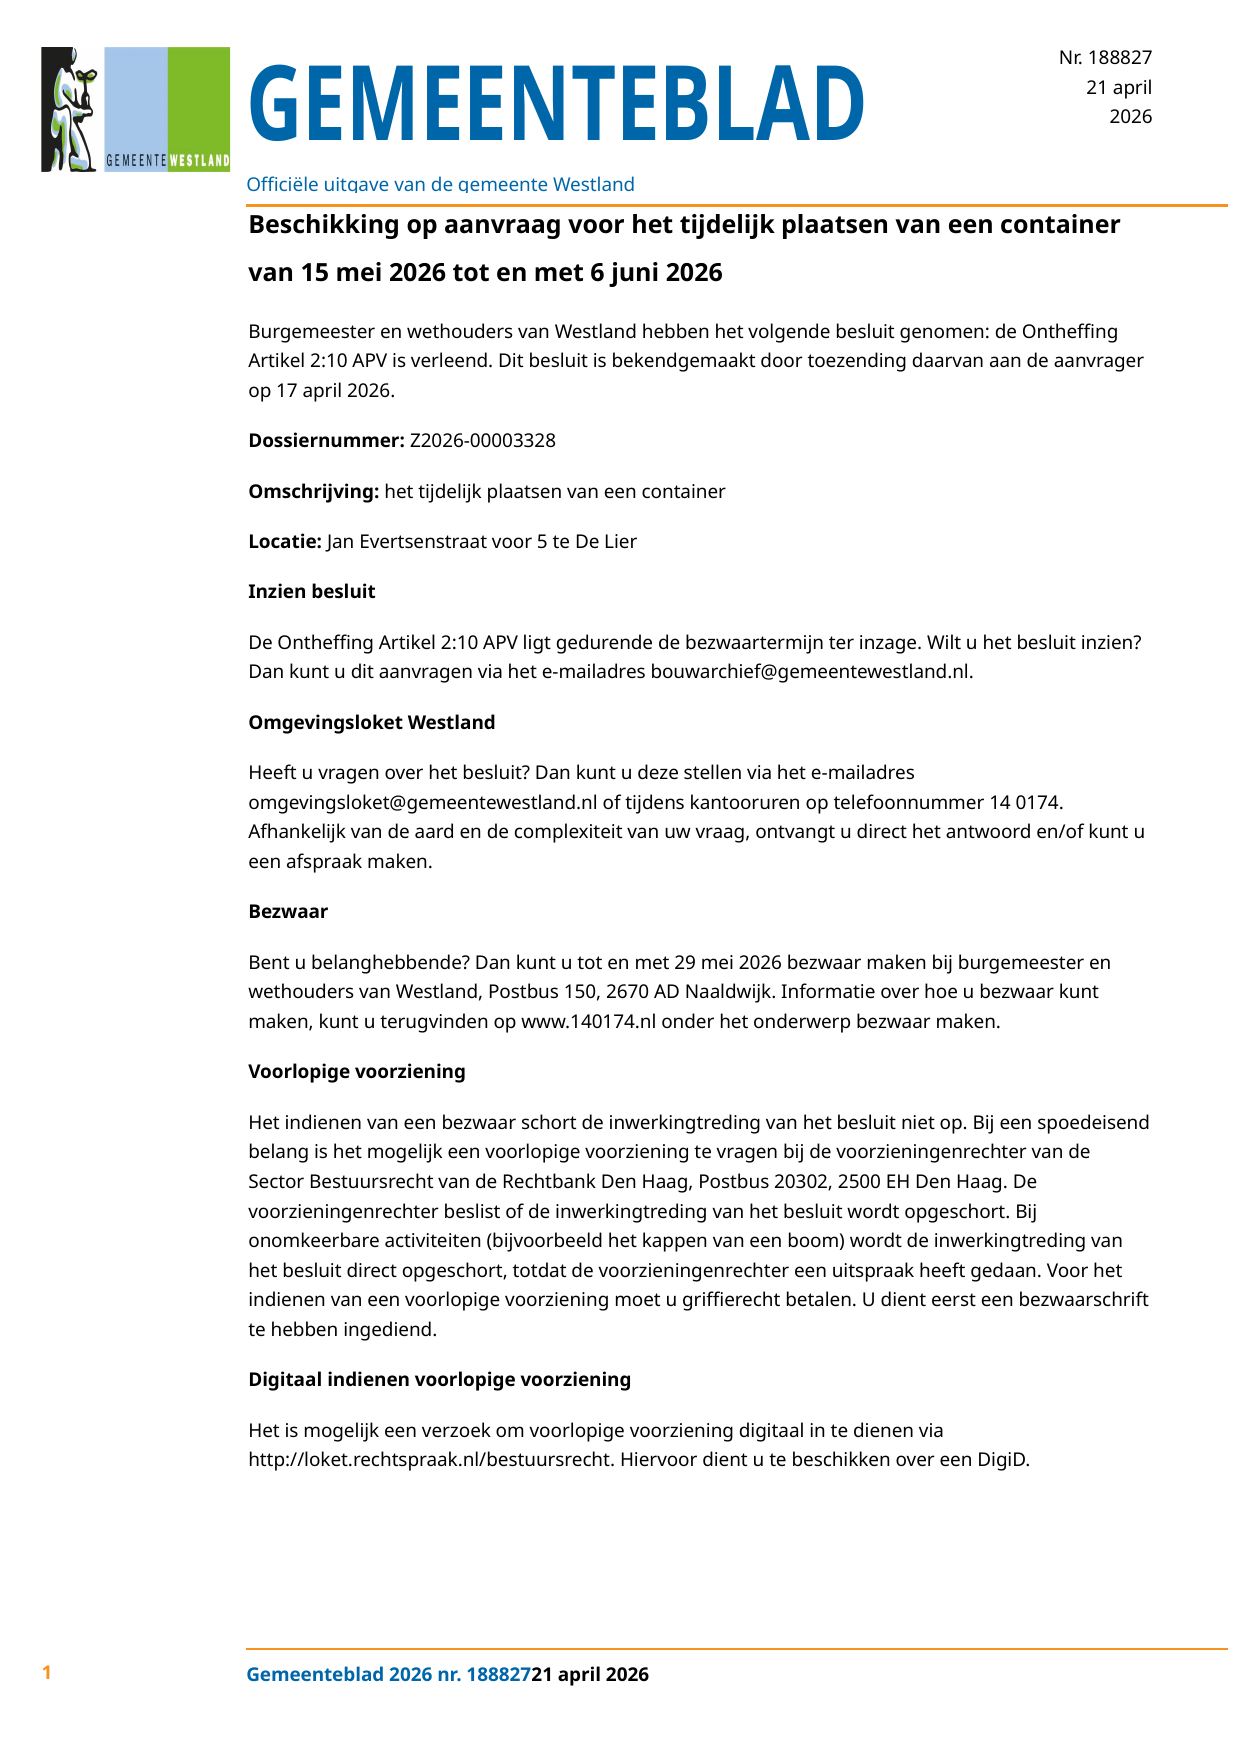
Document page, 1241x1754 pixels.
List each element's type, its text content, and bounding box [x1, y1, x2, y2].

text Burgemeester en wethouders van Westland hebben het volgende besluit genomen: de Ontheffing Artikel 2:10 APV is verleend. Dit besluit is bekendgemaakt door toezending daarvan aan de aanvrager op 17 april 2026. [248, 318, 1152, 403]
text Het is mogelijk een verzoek om voorlopige voorziening digitaal in te dienen via http://loket.rechtspraak.nl/bestuursrecht. Hiervoor dient u te beschikken over een DigiD. [248, 1417, 1152, 1472]
text Bent u belanghebbende? Dan kunt u tot en met 29 mei 2026 bezwaar maken bij burgemeester en wethouders van Westland, Postbus 150, 2670 AD Naaldwijk. Informatie over hoe u bezwaar kunt maken, kunt u terugvinden op www.140174.nl onder het onderwerp bezwaar maken. [248, 949, 1152, 1034]
text Voorlopige voorziening [248, 1059, 1152, 1084]
picture [41, 47, 231, 172]
text Dossiernummer: Z2026-00003328 [248, 427, 1152, 453]
text Digitaal indienen voorlopige voorziening [248, 1367, 1152, 1392]
text Heeft u vragen over het besluit? Dan kunt u deze stellen via het e-mailadres omgevingsloket@gemeentewestland.nl of tijdens kantooruren op telefoonnummer 14 0174. Afhankelijk van de aard en de complexiteit van uw vraag, ontvangt u direct het antwoord en/of kunt u een afspraak maken. [248, 759, 1152, 874]
text Omschrijving: het tijdelijk plaatsen van een container [248, 478, 1152, 504]
text De Ontheffing Artikel 2:10 APV ligt gedurende de bezwaartermijn ter inzage. Wilt u het besluit inzien? Dan kunt u dit aanvragen via het e-mailadres bouwarchief@gemeentewestland.nl. [248, 629, 1152, 684]
text Bezwaar [248, 899, 1152, 924]
text Locatie: Jan Evertsenstraat voor 5 te De Lier [248, 528, 1152, 554]
text Het indienen van een bezwaar schort de inwerkingtreding van het besluit niet op. Bij een spoedeisend belang is het mogelijk een voorlopige voorziening te vragen bij de voorzieningenrechter van de Sector Bestuursrecht van de Rechtbank Den Haag, Postbus 20302, 2500 EH Den Haag. De voorzieningenrechter beslist of de inwerkingtreding van het besluit wordt opgeschort. Bij onomkeerbare activiteiten (bijvoorbeeld het kappen van een boom) wordt de inwerkingtreding van het besluit direct opgeschort, totdat de voorzieningenrechter een uitspraak heeft gedaan. Voor het indienen van een voorlopige voorziening moet u griffierecht betalen. U dient eerst een bezwaarschrift te hebben ingediend. [248, 1109, 1152, 1342]
text Omgevingsloket Westland [248, 709, 1152, 735]
text Inzien besluit [248, 579, 1152, 604]
text Beschikking op aanvraag voor het tijdelijk plaatsen van een container van 15 mei 2026 tot en met 6 juni 2026 [248, 207, 1152, 288]
